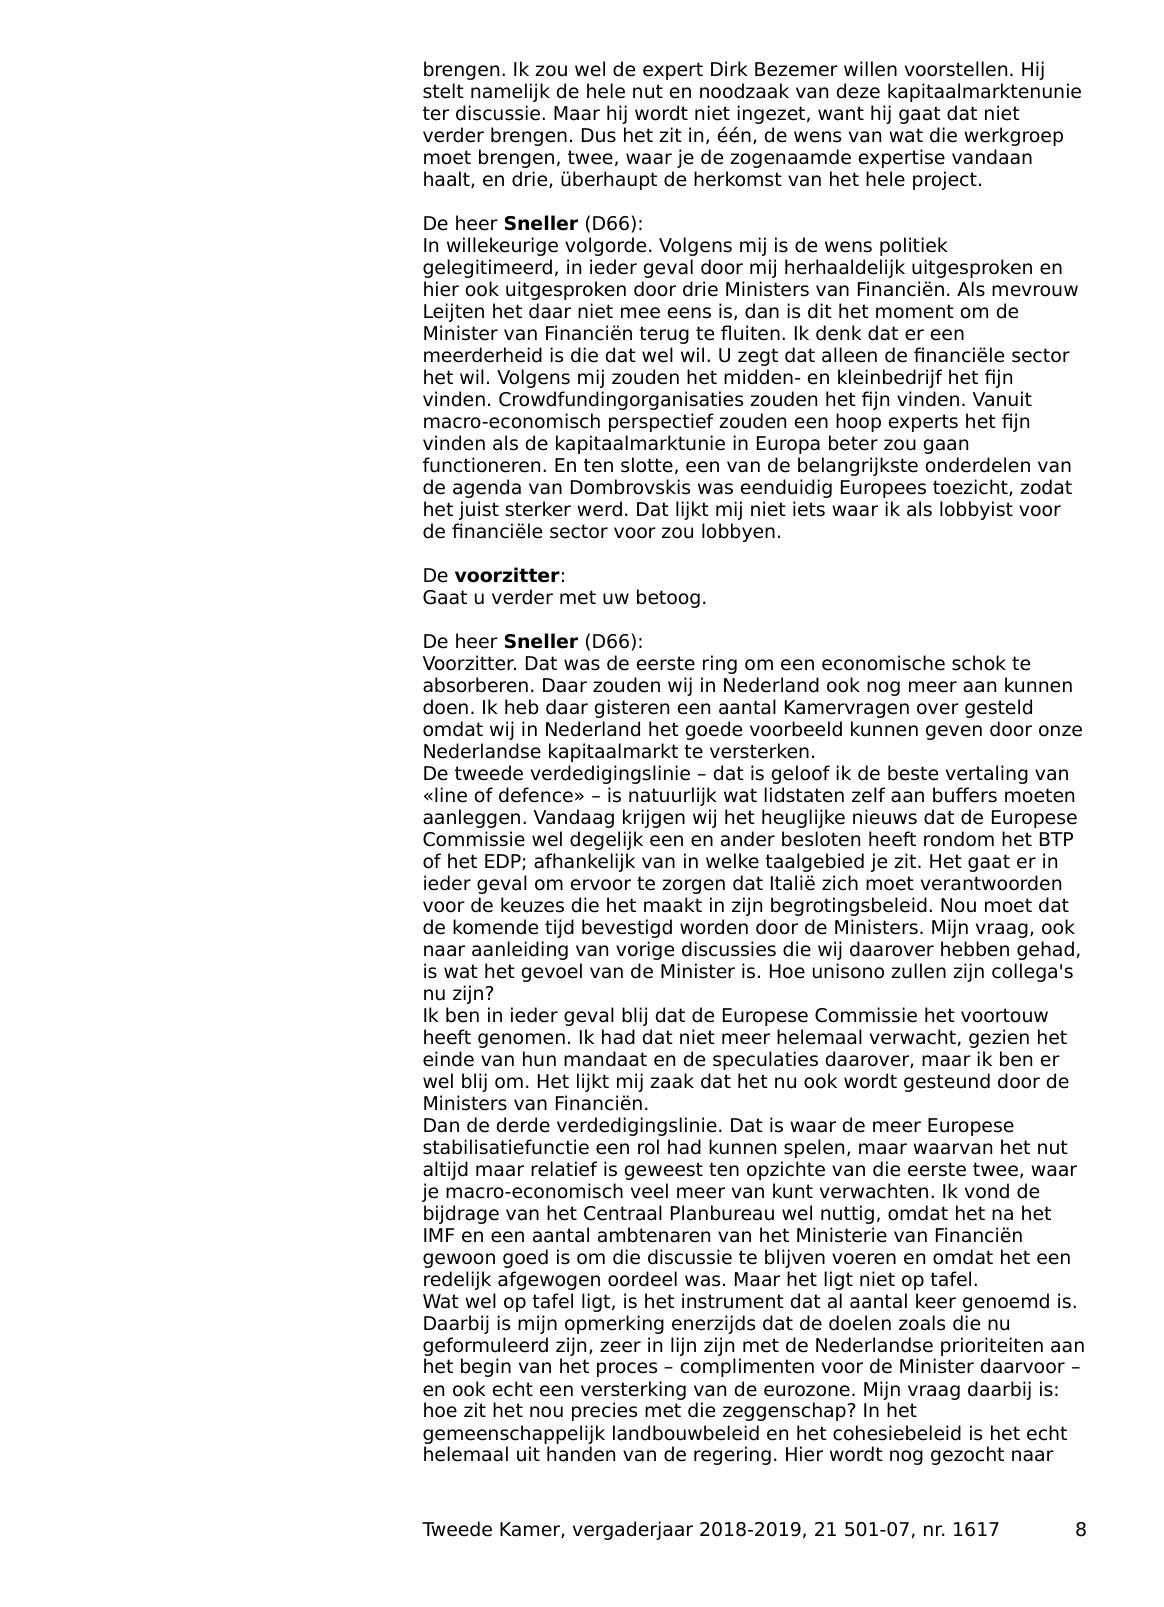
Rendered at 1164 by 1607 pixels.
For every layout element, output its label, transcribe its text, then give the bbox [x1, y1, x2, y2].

text In willekeurige volgorde. Volgens mij is de wens politiek gelegitimeerd, in ieder geval door mij herhaaldelijk uitgesproken en hier ook uitgesproken door drie Ministers van Financiën. Als mevrouw Leijten het daar niet mee eens is, dan is dit het moment om de Minister van Financiën terug te fluiten. Ik denk dat er een meerderheid is die dat wel wil. U zegt dat alleen de financiële sector het wil. Volgens mij zouden het midden- en kleinbedrijf het fijn vinden. Crowdfundingorganisaties zouden het fijn vinden. Vanuit macro-economisch perspectief zouden een hoop experts het fijn vinden als de kapitaalmarktunie in Europa beter zou gaan functioneren. En ten slotte, een van de belangrijkste onderdelen van de agenda van Dombrovskis was eenduidig Europees toezicht, zodat het juist sterker werd. Dat lijkt mij niet iets waar ik als lobbyist voor de financiële sector voor zou lobbyen. [422, 235, 1087, 543]
text De tweede verdedigingslinie – dat is geloof ik de beste vertaling van «line of defence» – is natuurlijk wat lidstaten zelf aan buffers moeten aanleggen. Vandaag krijgen wij het heuglijke nieuws dat de Europese Commissie wel degelijk een en ander besloten heeft rondom het BTP of het EDP; afhankelijk van in welke taalgebied je zit. Het gaat er in ieder geval om ervoor te zorgen dat Italië zich moet verantwoorden voor de keuzes die het maakt in zijn begrotingsbeleid. Nou moet dat de komende tijd bevestigd worden door de Ministers. Mijn vraag, ook naar aanleiding van vorige discussies die wij daarover hebben gehad, is wat het gevoel van de Minister is. Hoe unisono zullen zijn collega's nu zijn? [422, 763, 1087, 1005]
text Voorzitter. Dat was de eerste ring om een economische schok te absorberen. Daar zouden wij in Nederland ook nog meer aan kunnen doen. Ik heb daar gisteren een aantal Kamervragen over gesteld omdat wij in Nederland het goede voorbeeld kunnen geven door onze Nederlandse kapitaalmarkt te versterken. [422, 653, 1087, 763]
text Ik ben in ieder geval blij dat de Europese Commissie het voortouw heeft genomen. Ik had dat niet meer helemaal verwacht, gezien het einde van hun mandaat en de speculaties daarover, maar ik ben er wel blij om. Het lijkt mij zaak dat het nu ook wordt gesteund door de Ministers van Financiën. [422, 1005, 1087, 1115]
text De heer Sneller (D66): [422, 631, 1087, 653]
text brengen. Ik zou wel de expert Dirk Bezemer willen voorstellen. Hij stelt namelijk de hele nut en noodzaak van deze kapitaalmarktenunie ter discussie. Maar hij wordt niet ingezet, want hij gaat dat niet verder brengen. Dus het zit in, één, de wens van wat die werkgroep moet brengen, twee, waar je de zogenaamde expertise vandaan haalt, en drie, überhaupt de herkomst van het hele project. [422, 59, 1087, 191]
text Wat wel op tafel ligt, is het instrument dat al aantal keer genoemd is. Daarbij is mijn opmerking enerzijds dat de doelen zoals die nu geformuleerd zijn, zeer in lijn zijn met de Nederlandse prioriteiten aan het begin van het proces – complimenten voor de Minister daarvoor – en ook echt een versterking van de eurozone. Mijn vraag daarbij is: hoe zit het nou precies met die zeggenschap? In het gemeenschappelijk landbouwbeleid en het cohesiebeleid is het echt helemaal uit handen van de regering. Hier wordt nog gezocht naar [422, 1291, 1087, 1466]
text Dan de derde verdedigingslinie. Dat is waar de meer Europese stabilisatiefunctie een rol had kunnen spelen, maar waarvan het nut altijd maar relatief is geweest ten opzichte van die eerste twee, waar je macro-economisch veel meer van kunt verwachten. Ik vond de bijdrage van het Centraal Planbureau wel nuttig, omdat het na het IMF en een aantal ambtenaren van het Ministerie van Financiën gewoon goed is om die discussie te blijven voeren en omdat het een redelijk afgewogen oordeel was. Maar het ligt niet op tafel. [422, 1115, 1087, 1291]
text De heer Sneller (D66): [422, 213, 1087, 235]
text De voorzitter: [422, 565, 1087, 587]
text Gaat u verder met uw betoog. [422, 587, 1087, 609]
